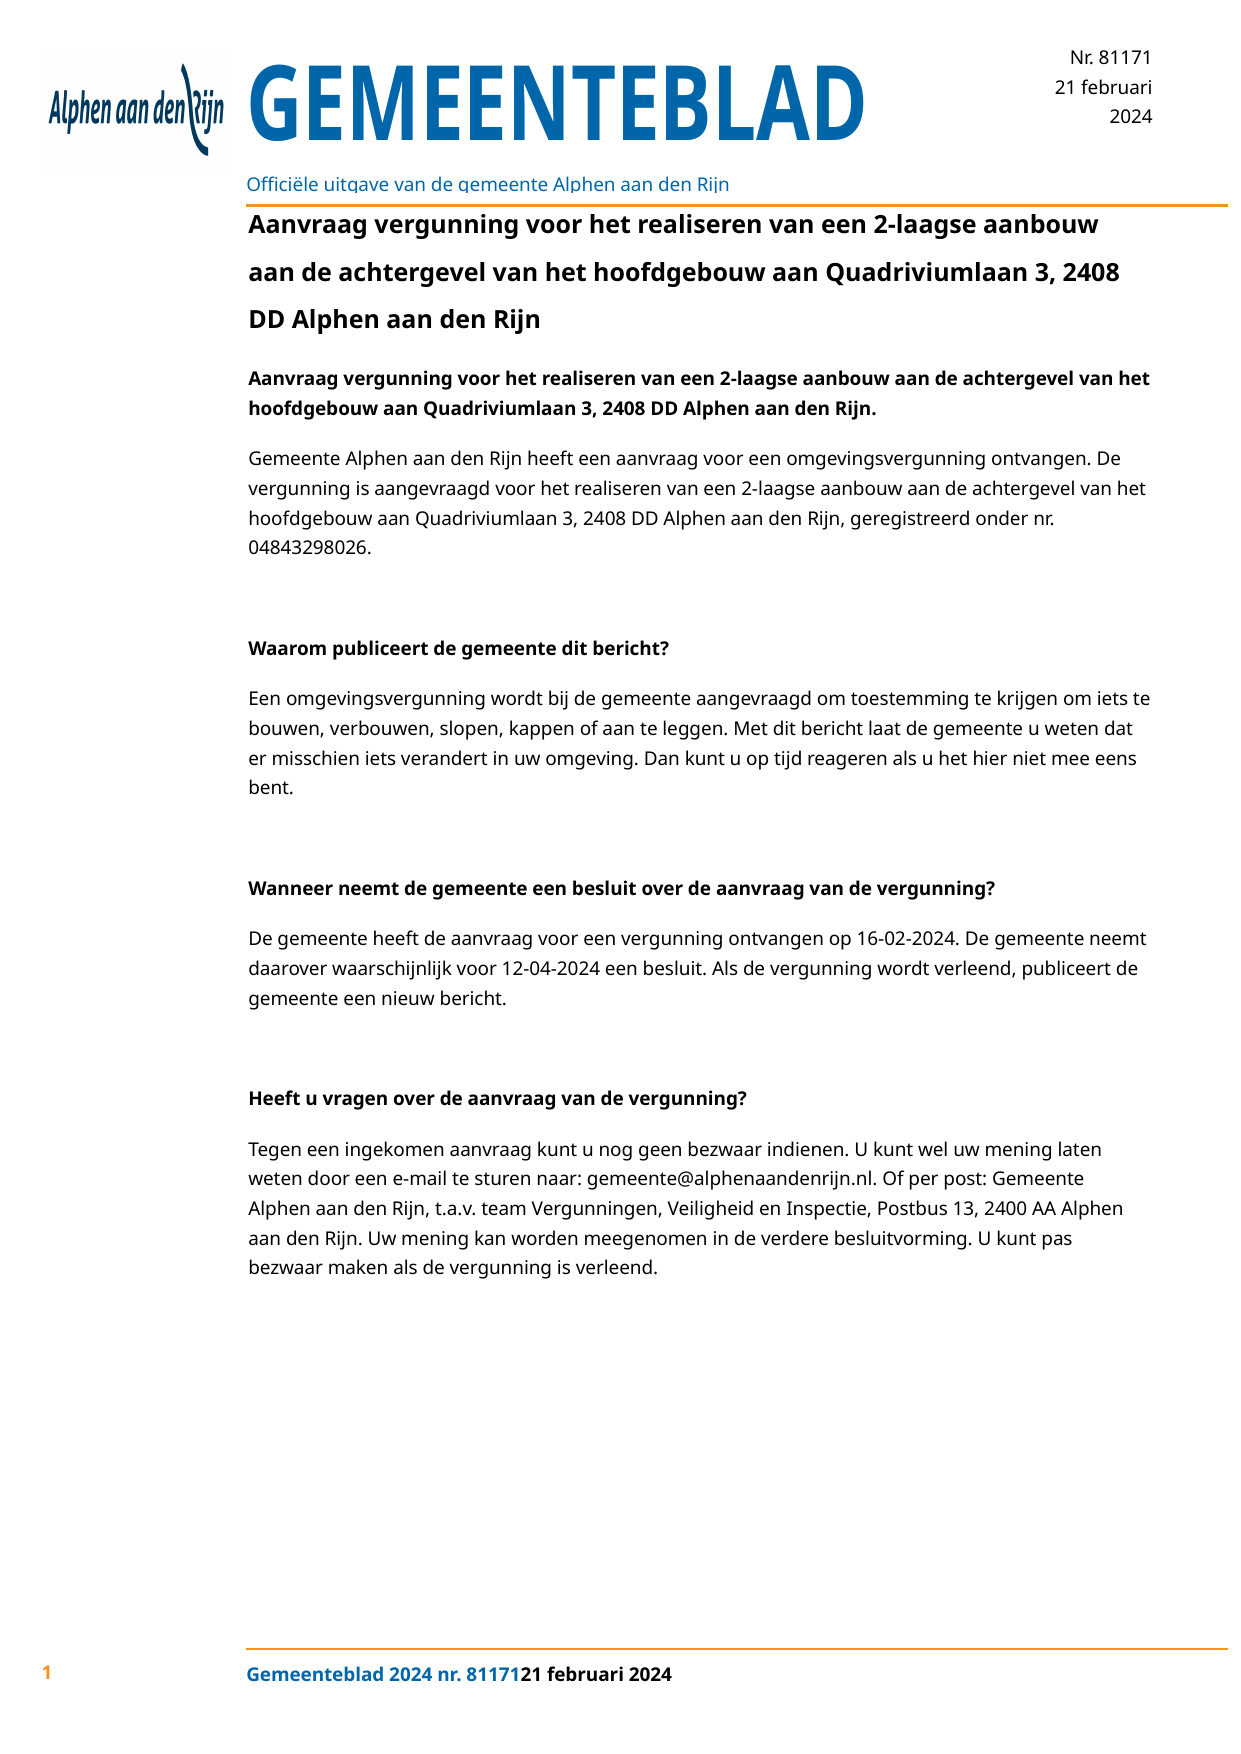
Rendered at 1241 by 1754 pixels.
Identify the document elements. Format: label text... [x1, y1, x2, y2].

text Gemeente Alphen aan den Rijn heeft een aanvraag voor een omgevingsvergunning ontvangen. De vergunning is aangevraagd voor het realiseren van een 2-laagse aanbouw aan de achtergevel van het hoofdgebouw aan Quadriviumlaan 3, 2408 DD Alphen aan den Rijn, geregistreerd onder nr. 04843298026. [248, 446, 1152, 560]
text Tegen een ingekomen aanvraag kunt u nog geen bezwaar indienen. U kunt wel uw mening laten weten door een e-mail te sturen naar: gemeente@alphenaandenrijn.nl. Of per post: Gemeente Alphen aan den Rijn, t.a.v. team Vergunningen, Veiligheid en Inspectie, Postbus 13, 2400 AA Alphen aan den Rijn. Uw mening kan worden meegenomen in de verdere besluitvorming. U kunt pas bezwaar maken als de vergunning is verleend. [248, 1136, 1152, 1280]
text De gemeente heeft de aanvraag voor een vergunning ontvangen op 16-02-2024. De gemeente neemt daarover waarschijnlijk voor 12-04-2024 een besluit. Als de vergunning wordt verleend, publiceert de gemeente een nieuw bericht. [248, 926, 1152, 1010]
text Aanvraag vergunning voor het realiseren van een 2-laagse aanbouw aan de achtergevel van het hoofdgebouw aan Quadriviumlaan 3, 2408 DD Alphen aan den Rijn. [248, 366, 1152, 421]
text Wanneer neemt de gemeente een besluit over de aanvraag van de vergunning? [248, 875, 1152, 901]
text Een omgevingsvergunning wordt bij de gemeente aangevraagd om toestemming te krijgen om iets te bouwen, verbouwen, slopen, kappen of aan te leggen. Met dit bericht laat de gemeente u weten dat er misschien iets verandert in uw omgeving. Dan kunt u op tijd reageren als u het hier niet mee eens bent. [248, 686, 1152, 800]
text Aanvraag vergunning voor het realiseren van een 2-laagse aanbouw aan de achtergevel van het hoofdgebouw aan Quadriviumlaan 3, 2408 DD Alphen aan den Rijn [248, 207, 1152, 336]
text Waarom publiceert de gemeente dit bericht? [248, 635, 1152, 661]
text Heeft u vragen over de aanvraag van de vergunning? [248, 1086, 1152, 1111]
picture [41, 47, 231, 172]
